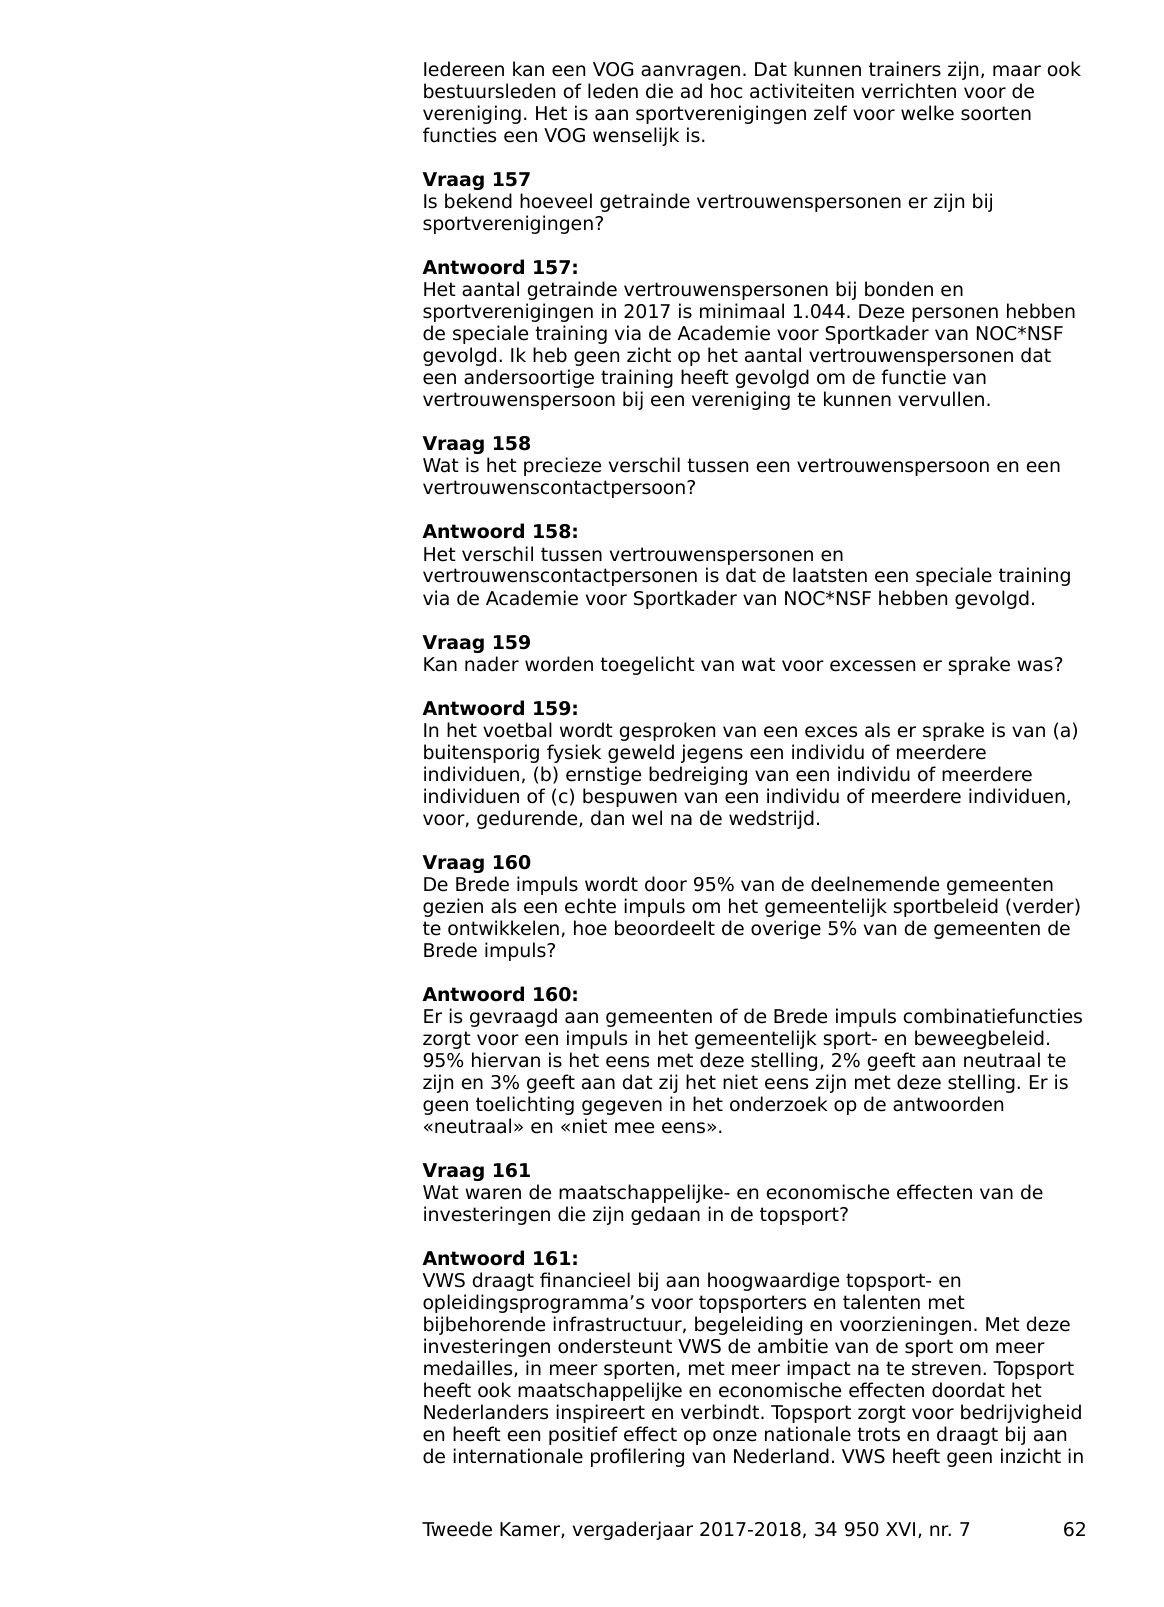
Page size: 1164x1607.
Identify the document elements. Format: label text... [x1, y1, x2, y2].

text Antwoord 160: [422, 984, 1087, 1006]
text Er is gevraagd aan gemeenten of de Brede impuls combinatiefuncties zorgt voor een impuls in het gemeentelijk sport- en beweegbeleid. 95% hiervan is het eens met deze stelling, 2% geeft aan neutraal te zijn en 3% geeft aan dat zij het niet eens zijn met deze stelling. Er is geen toelichting gegeven in het onderzoek op de antwoorden «neutraal» en «niet mee eens». [422, 1006, 1087, 1138]
text Antwoord 158: [422, 521, 1087, 543]
text Het aantal getrainde vertrouwenspersonen bij bonden en sportverenigingen in 2017 is minimaal 1.044. Deze personen hebben de speciale training via de Academie voor Sportkader van NOC*NSF gevolgd. Ik heb geen zicht op het aantal vertrouwenspersonen dat een andersoortige training heeft gevolgd om de functie van vertrouwenspersoon bij een vereniging te kunnen vervullen. [422, 279, 1087, 411]
text Wat is het precieze verschil tussen een vertrouwenspersoon en een vertrouwenscontactpersoon? [422, 455, 1087, 499]
text In het voetbal wordt gesproken van een exces als er sprake is van (a) buitensporig fysiek geweld jegens een individu of meerdere individuen, (b) ernstige bedreiging van een individu of meerdere individuen of (c) bespuwen van een individu of meerdere individuen, voor, gedurende, dan wel na de wedstrijd. [422, 720, 1087, 829]
text De Brede impuls wordt door 95% van de deelnemende gemeenten gezien als een echte impuls om het gemeentelijk sportbeleid (verder) te ontwikkelen, hoe beoordeelt de overige 5% van de gemeenten de Brede impuls? [422, 874, 1087, 962]
text Vraag 160 [422, 852, 1087, 874]
text Het verschil tussen vertrouwenspersonen en vertrouwenscontactpersonen is dat de laatsten een speciale training via de Academie voor Sportkader van NOC*NSF hebben gevolgd. [422, 543, 1087, 609]
text Is bekend hoeveel getrainde vertrouwenspersonen er zijn bij sportverenigingen? [422, 191, 1087, 235]
text VWS draagt financieel bij aan hoogwaardige topsport- en opleidingsprogramma’s voor topsporters en talenten met bijbehorende infrastructuur, begeleiding en voorzieningen. Met deze investeringen ondersteunt VWS de ambitie van de sport om meer medailles, in meer sporten, met meer impact na te streven. Topsport heeft ook maatschappelijke en economische effecten doordat het Nederlanders inspireert en verbindt. Topsport zorgt voor bedrijvigheid en heeft een positief effect op onze nationale trots en draagt bij aan de internationale profilering van Nederland. VWS heeft geen inzicht in [422, 1270, 1087, 1468]
text Vraag 157 [422, 169, 1087, 191]
text Kan nader worden toegelicht van wat voor excessen er sprake was? [422, 653, 1087, 676]
text Wat waren de maatschappelijke- en economische effecten van de investeringen die zijn gedaan in de topsport? [422, 1182, 1087, 1226]
text Iedereen kan een VOG aanvragen. Dat kunnen trainers zijn, maar ook bestuursleden of leden die ad hoc activiteiten verrichten voor de vereniging. Het is aan sportverenigingen zelf voor welke soorten functies een VOG wenselijk is. [422, 59, 1087, 147]
text Antwoord 159: [422, 698, 1087, 720]
text Antwoord 157: [422, 257, 1087, 279]
text Vraag 159 [422, 632, 1087, 653]
text Antwoord 161: [422, 1248, 1087, 1270]
text Vraag 161 [422, 1160, 1087, 1182]
text Vraag 158 [422, 433, 1087, 455]
